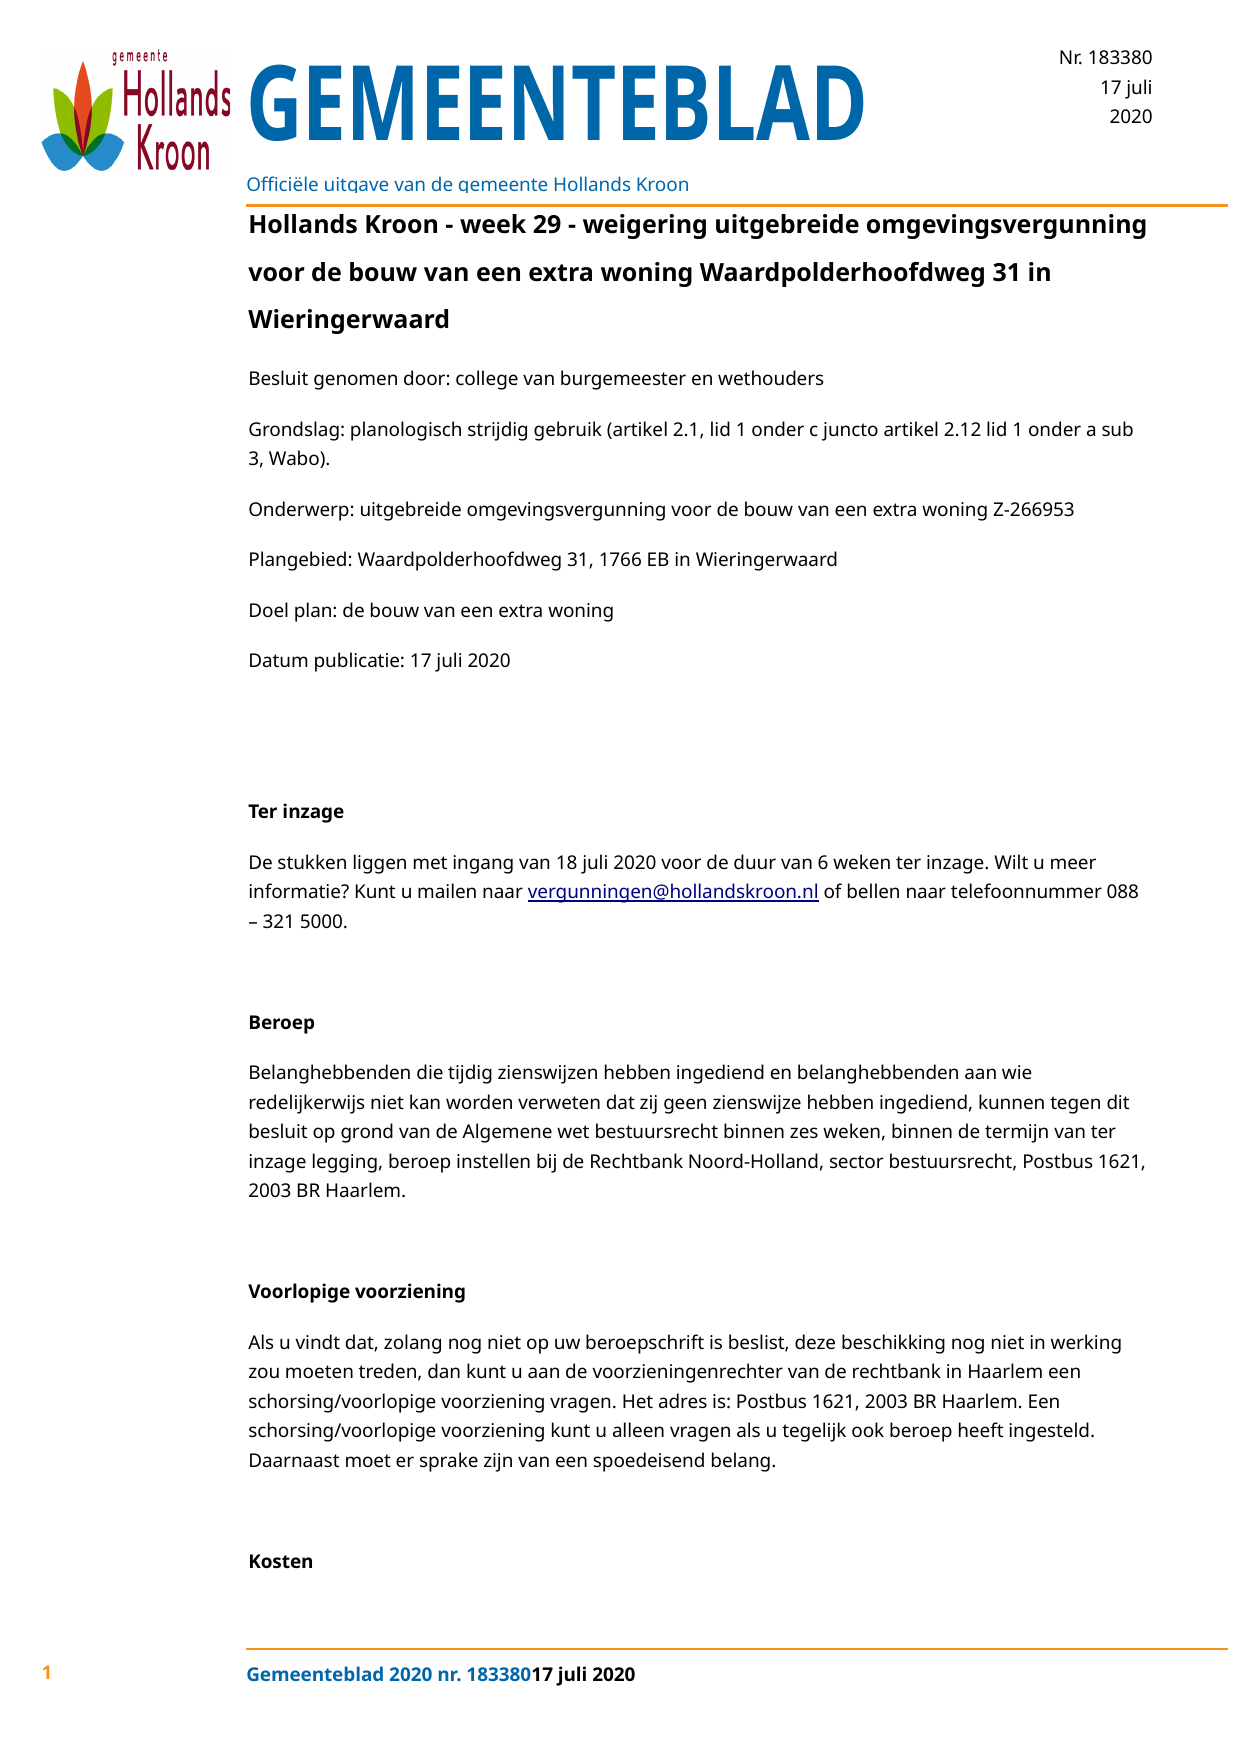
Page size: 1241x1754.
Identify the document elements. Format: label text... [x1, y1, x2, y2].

text Hollands Kroon - week 29 - weigering uitgebreide omgevingsvergunning voor de bouw van een extra woning Waardpolderhoofdweg 31 in Wieringerwaard [248, 207, 1152, 336]
picture [41, 47, 231, 172]
text Doel plan: de bouw van een extra woning [248, 597, 1152, 622]
text Grondslag: planologisch strijdig gebruik (artikel 2.1, lid 1 onder c juncto artikel 2.12 lid 1 onder a sub 3, Wabo). [248, 416, 1152, 471]
text Voorlopige voorziening [248, 1278, 1152, 1304]
text Besluit genomen door: college van burgemeester en wethouders [248, 366, 1152, 391]
text Beroep [248, 1009, 1152, 1034]
text Datum publicatie: 17 juli 2020 [248, 647, 1152, 673]
text Als u vindt dat, zolang nog niet op uw beroepschrift is beslist, deze beschikking nog niet in werking zou moeten treden, dan kunt u aan de voorzieningenrechter van de rechtbank in Haarlem een schorsing/voorlopige voorziening vragen. Het adres is: Postbus 1621, 2003 BR Haarlem. Een schorsing/voorlopige voorziening kunt u alleen vragen als u tegelijk ook beroep heeft ingesteld. Daarnaast moet er sprake zijn van een spoedeisend belang. [248, 1329, 1152, 1473]
text Ter inzage [248, 798, 1152, 824]
text Belanghebbenden die tijdig zienswijzen hebben ingediend en belanghebbenden aan wie redelijkerwijs niet kan worden verweten dat zij geen zienswijze hebben ingediend, kunnen tegen dit besluit op grond van de Algemene wet bestuursrecht binnen zes weken, binnen de termijn van ter inzage legging, beroep instellen bij de Rechtbank Noord-Holland, sector bestuursrecht, Postbus 1621, 2003 BR Haarlem. [248, 1059, 1152, 1203]
text De stukken liggen met ingang van 18 juli 2020 voor de duur van 6 weken ter inzage. Wilt u meer informatie? Kunt u mailen naar vergunningen@hollandskroon.nl of bellen naar telefoonnummer 088 – 321 5000. [248, 849, 1152, 934]
text Plangebied: Waardpolderhoofdweg 31, 1766 EB in Wieringerwaard [248, 546, 1152, 572]
text Kosten [248, 1548, 1152, 1574]
text Onderwerp: uitgebreide omgevingsvergunning voor de bouw van een extra woning Z-266953 [248, 496, 1152, 522]
